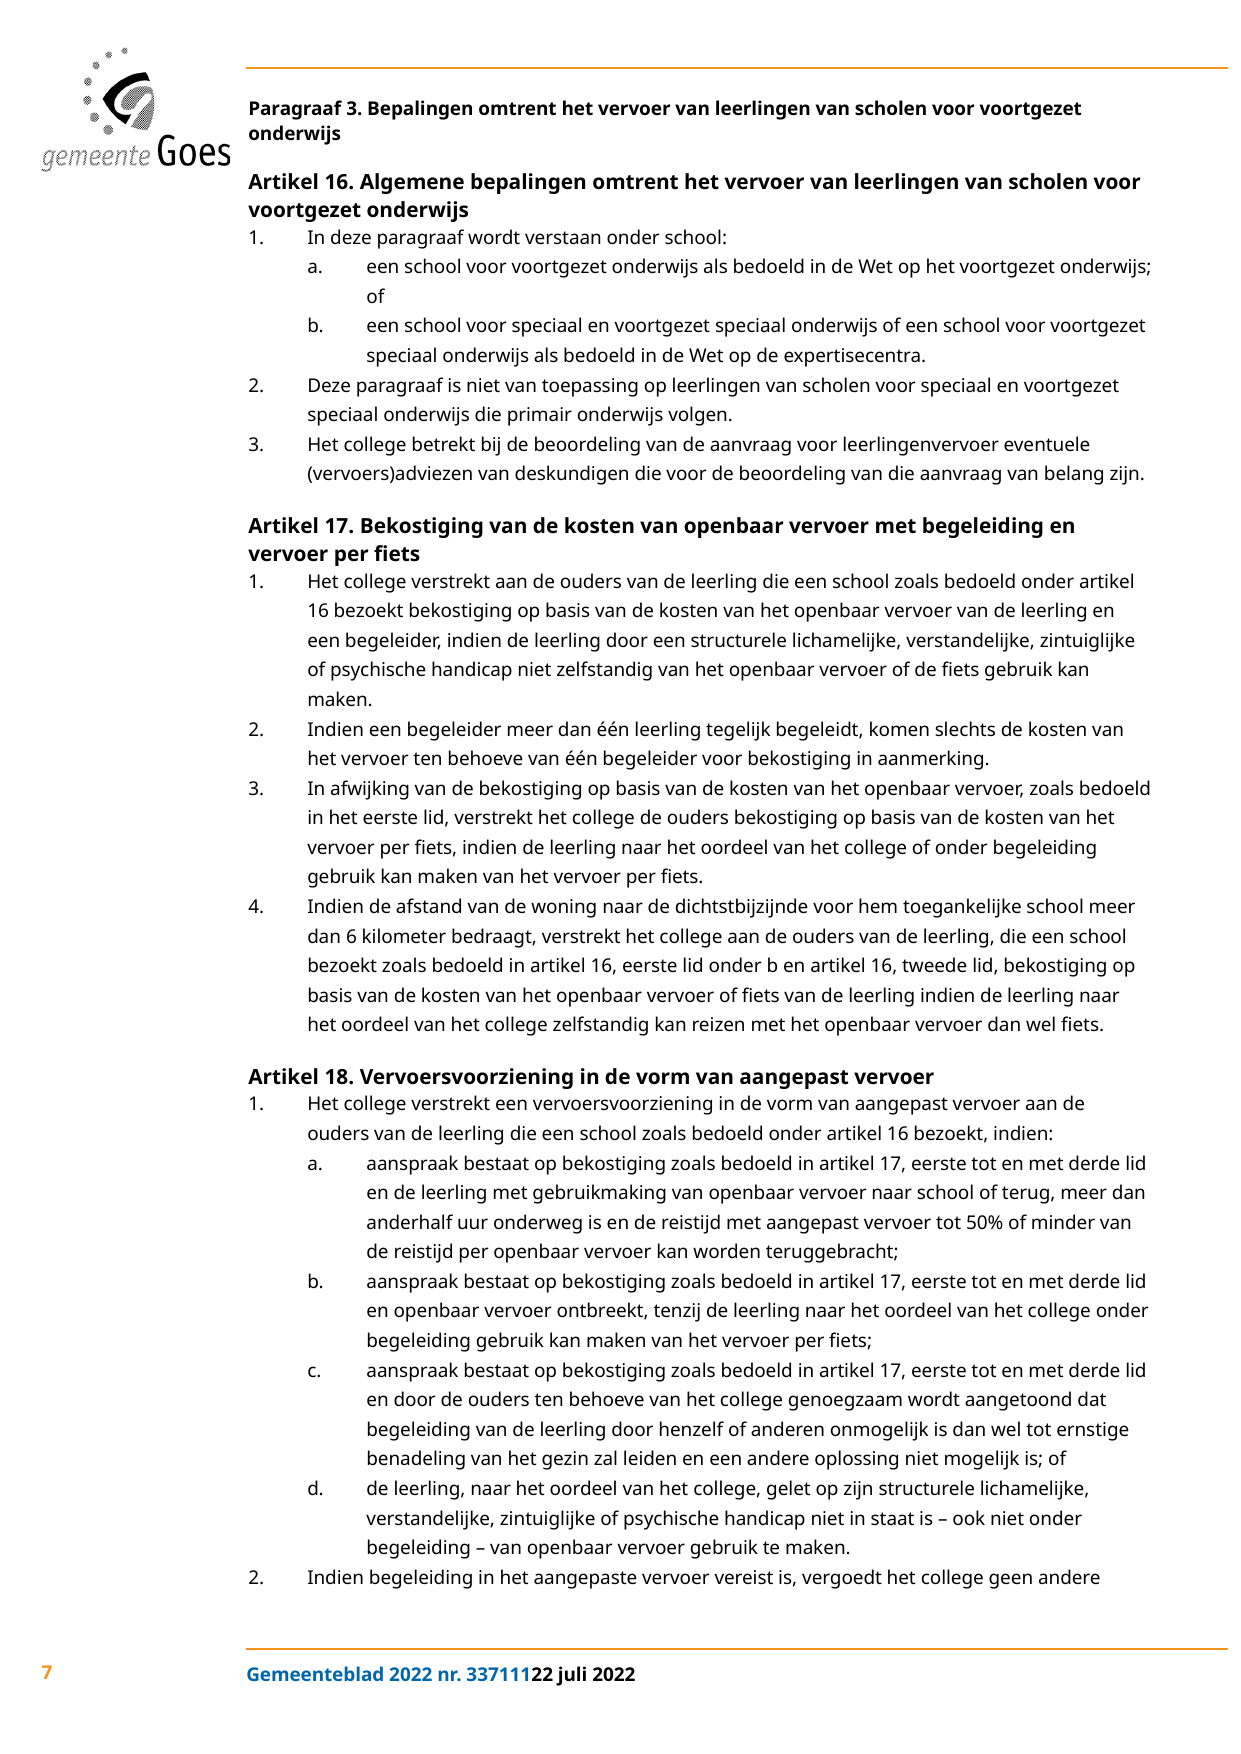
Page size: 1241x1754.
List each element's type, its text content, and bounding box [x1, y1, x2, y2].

text Artikel 17. Bekostiging van de kosten van openbaar vervoer met begeleiding en vervoer per fiets [248, 511, 1152, 568]
text Artikel 16. Algemene bepalingen omtrent het vervoer van leerlingen van scholen voor voortgezet onderwijs [248, 167, 1152, 224]
text Paragraaf 3. Bepalingen omtrent het vervoer van leerlingen van scholen voor voortgezet onderwijs [248, 95, 1152, 146]
list aanspraak bestaat op bekostiging zoals bedoeld in artikel 17, eerste tot en met derde lid en door de ouders ten behoeve van het college genoegzaam wordt aangetoond dat begeleiding van de leerling door henzelf of anderen onmogelijk is dan wel tot ernstige benadeling van het gezin zal leiden en een andere oplossing niet mogelijk is; of [307, 1357, 1152, 1471]
list Indien een begeleider meer dan één leerling tegelijk begeleidt, komen slechts de kosten van het vervoer ten behoeve van één begeleider voor bekostiging in aanmerking. [248, 716, 1152, 771]
text Artikel 18. Vervoersvoorziening in de vorm van aangepast vervoer [248, 1062, 1152, 1091]
list aanspraak bestaat op bekostiging zoals bedoeld in artikel 17, eerste tot en met derde lid en de leerling met gebruikmaking van openbaar vervoer naar school of terug, meer dan anderhalf uur onderweg is en de reistijd met aangepast vervoer tot 50% of minder van de reistijd per openbaar vervoer kan worden teruggebracht; [307, 1150, 1152, 1264]
picture [41, 47, 231, 172]
list Het college verstrekt een vervoersvoorziening in de vorm van aangepast vervoer aan de ouders van de leerling die een school zoals bedoeld onder artikel 16 bezoekt, indien: [248, 1091, 1152, 1146]
list In deze paragraaf wordt verstaan onder school: [248, 224, 1152, 250]
list Het college verstrekt aan de ouders van de leerling die een school zoals bedoeld onder artikel 16 bezoekt bekostiging op basis van de kosten van het openbaar vervoer van de leerling en een begeleider, indien de leerling door een structurele lichamelijke, verstandelijke, zintuiglijke of psychische handicap niet zelfstandig van het openbaar vervoer of de fiets gebruik kan maken. [248, 568, 1152, 712]
list een school voor voortgezet onderwijs als bedoeld in de Wet op het voortgezet onderwijs; of [307, 253, 1152, 309]
list de leerling, naar het oordeel van het college, gelet op zijn structurele lichamelijke, verstandelijke, zintuiglijke of psychische handicap niet in staat is – ook niet onder begeleiding – van openbaar vervoer gebruik te maken. [307, 1475, 1152, 1560]
list Indien de afstand van de woning naar de dichtstbijzijnde voor hem toegankelijke school meer dan 6 kilometer bedraagt, verstrekt het college aan de ouders van de leerling, die een school bezoekt zoals bedoeld in artikel 16, eerste lid onder b en artikel 16, tweede lid, bekostiging op basis van de kosten van het openbaar vervoer of fiets van de leerling indien de leerling naar het oordeel van het college zelfstandig kan reizen met het openbaar vervoer dan wel fiets. [248, 893, 1152, 1037]
list Het college betrekt bij de beoordeling van de aanvraag voor leerlingenvervoer eventuele (vervoers)adviezen van deskundigen die voor de beoordeling van die aanvraag van belang zijn. [248, 431, 1152, 486]
list Deze paragraaf is niet van toepassing op leerlingen van scholen voor speciaal en voortgezet speciaal onderwijs die primair onderwijs volgen. [248, 372, 1152, 427]
list aanspraak bestaat op bekostiging zoals bedoeld in artikel 17, eerste tot en met derde lid en openbaar vervoer ontbreekt, tenzij de leerling naar het oordeel van het college onder begeleiding gebruik kan maken van het vervoer per fiets; [307, 1268, 1152, 1353]
list Indien begeleiding in het aangepaste vervoer vereist is, vergoedt het college geen andere [248, 1564, 1152, 1589]
list een school voor speciaal en voortgezet speciaal onderwijs of een school voor voortgezet speciaal onderwijs als bedoeld in de Wet op de expertisecentra. [307, 313, 1152, 368]
list In afwijking van de bekostiging op basis van de kosten van het openbaar vervoer, zoals bedoeld in het eerste lid, verstrekt het college de ouders bekostiging op basis van de kosten van het vervoer per fiets, indien de leerling naar het oordeel van het college of onder begeleiding gebruik kan maken van het vervoer per fiets. [248, 775, 1152, 889]
